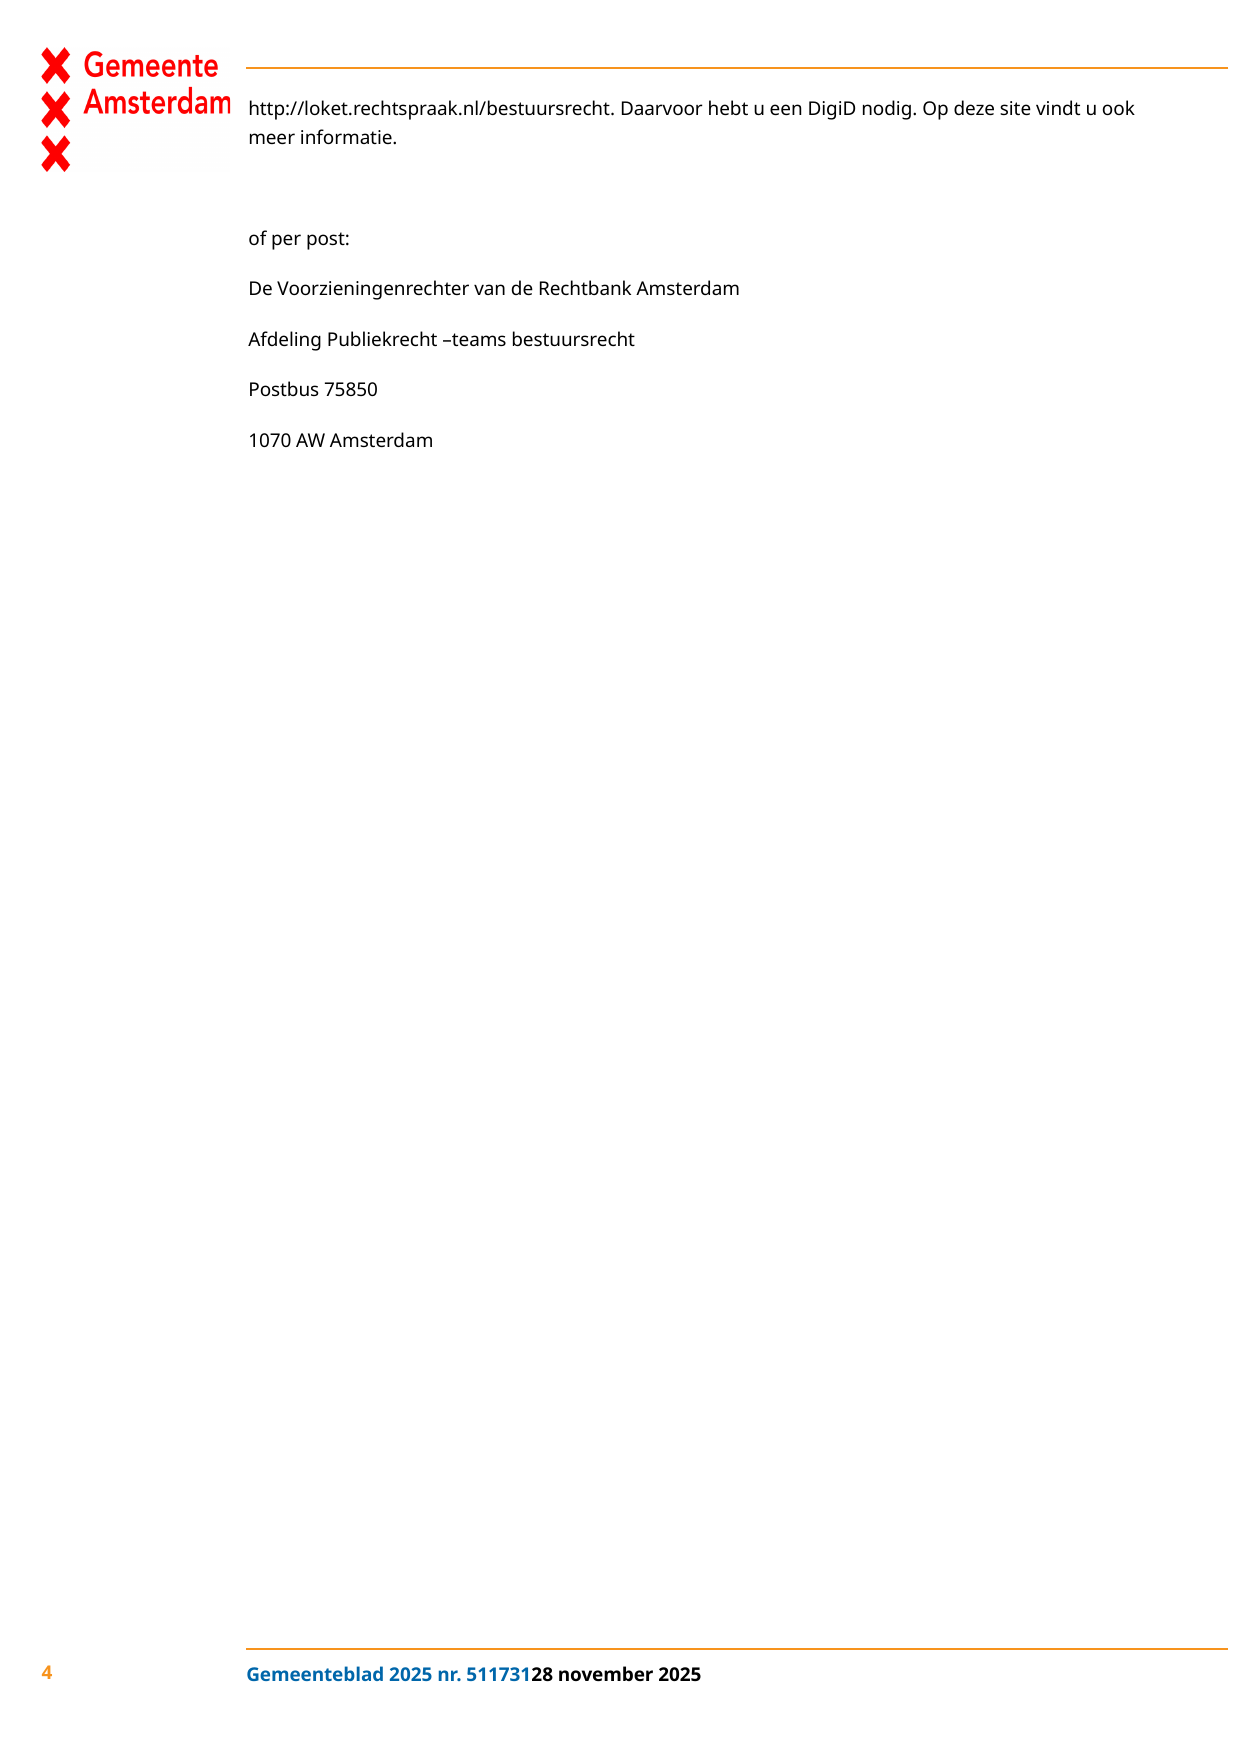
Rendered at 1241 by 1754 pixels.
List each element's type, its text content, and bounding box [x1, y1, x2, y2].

text De Voorzieningenrechter van de Rechtbank Amsterdam [248, 276, 1152, 301]
text Afdeling Publiekrecht –teams bestuursrecht [248, 326, 1152, 352]
picture [41, 47, 231, 172]
text Postbus 75850 [248, 376, 1152, 402]
text of per post: [248, 225, 1152, 251]
text 1070 AW Amsterdam [248, 427, 1152, 453]
text http://loket.rechtspraak.nl/bestuursrecht. Daarvoor hebt u een DigiD nodig. Op deze site vindt u ook meer informatie. [248, 95, 1152, 150]
